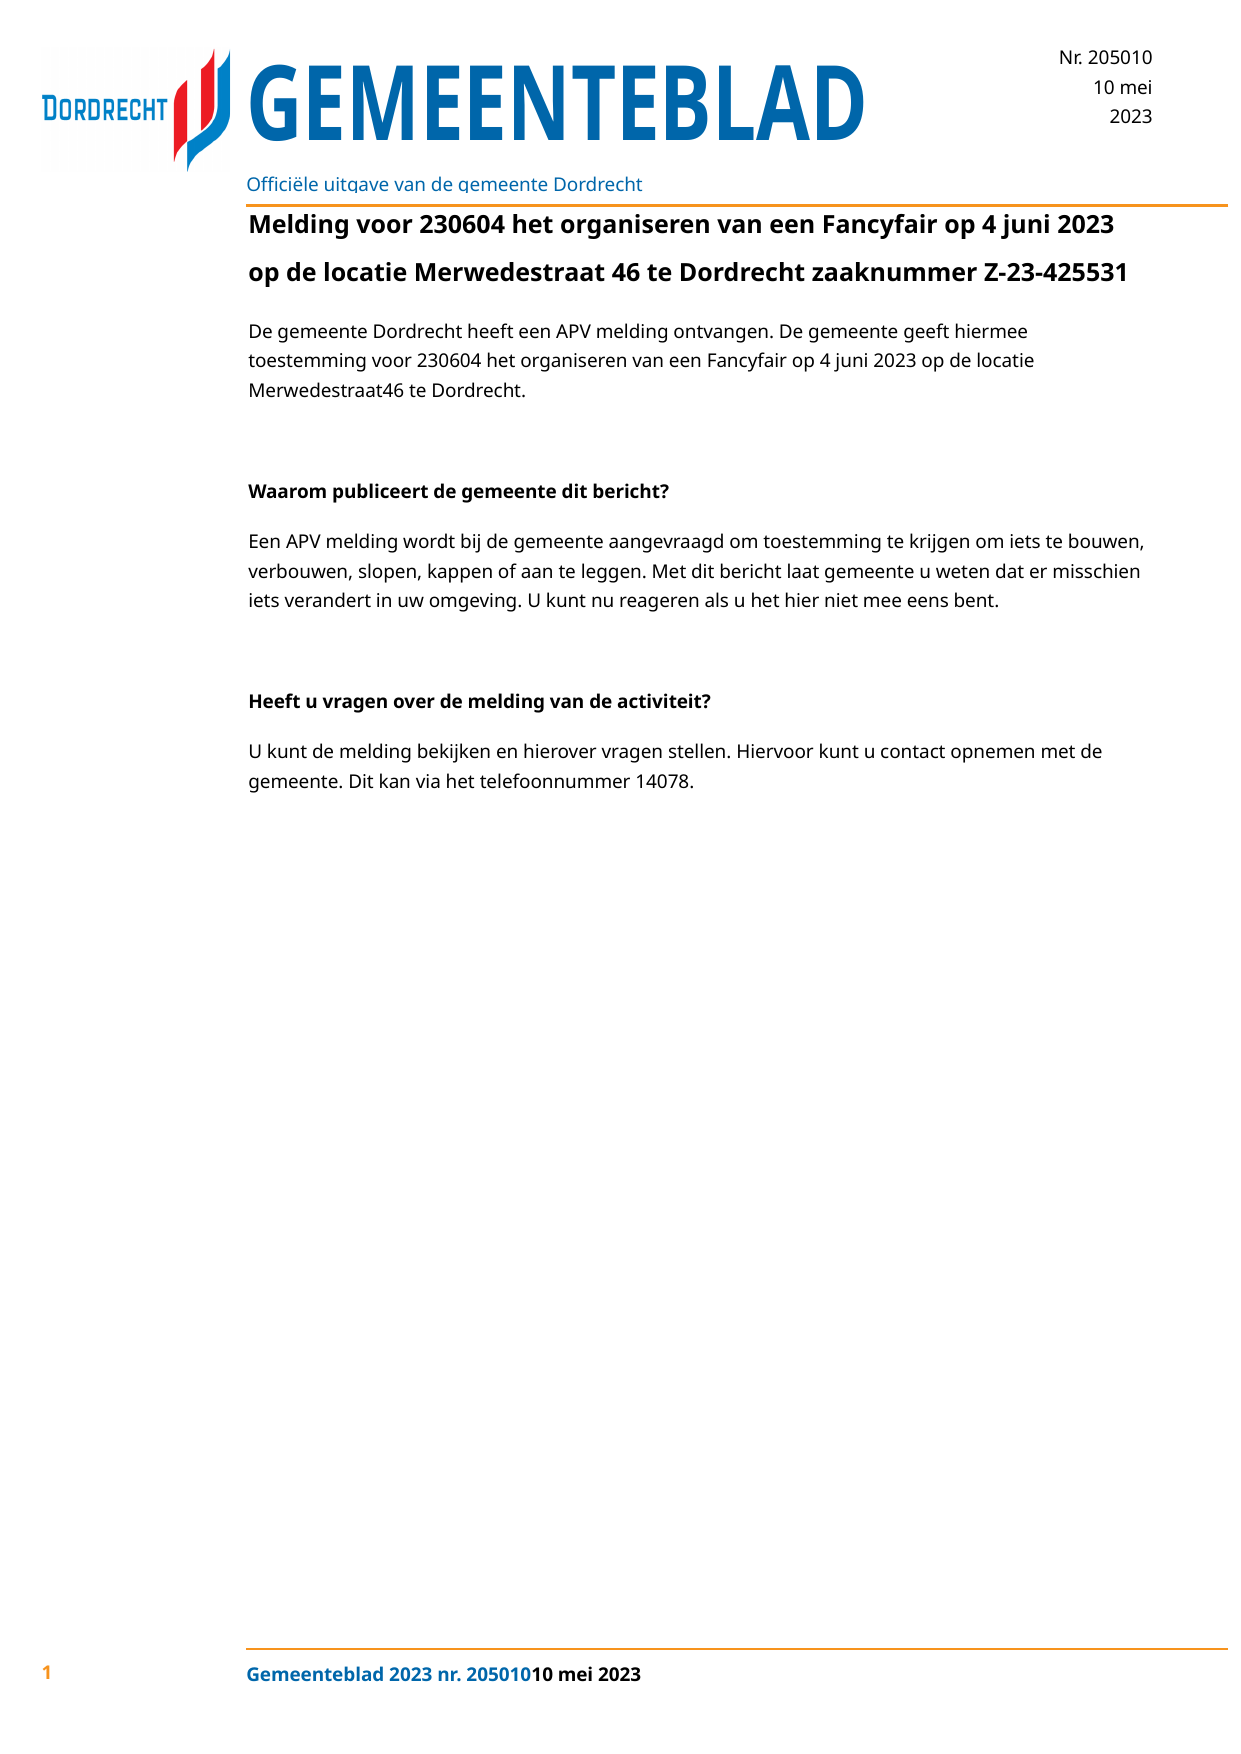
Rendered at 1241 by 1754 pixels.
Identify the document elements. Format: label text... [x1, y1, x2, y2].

text Waarom publiceert de gemeente dit bericht? [248, 478, 1152, 504]
text De gemeente Dordrecht heeft een APV melding ontvangen. De gemeente geeft hiermee toestemming voor 230604 het organiseren van een Fancyfair op 4 juni 2023 op de locatie Merwedestraat46 te Dordrecht. [248, 318, 1152, 403]
text Melding voor 230604 het organiseren van een Fancyfair op 4 juni 2023 op de locatie Merwedestraat 46 te Dordrecht zaaknummer Z-23-425531 [248, 207, 1152, 288]
text U kunt de melding bekijken en hierover vragen stellen. Hiervoor kunt u contact opnemen met de gemeente. Dit kan via het telefoonnummer 14078. [248, 739, 1152, 794]
text Heeft u vragen over de melding van de activiteit? [248, 688, 1152, 714]
picture [41, 47, 231, 172]
text Een APV melding wordt bij de gemeente aangevraagd om toestemming te krijgen om iets te bouwen, verbouwen, slopen, kappen of aan te leggen. Met dit bericht laat gemeente u weten dat er misschien iets verandert in uw omgeving. U kunt nu reageren als u het hier niet mee eens bent. [248, 528, 1152, 613]
